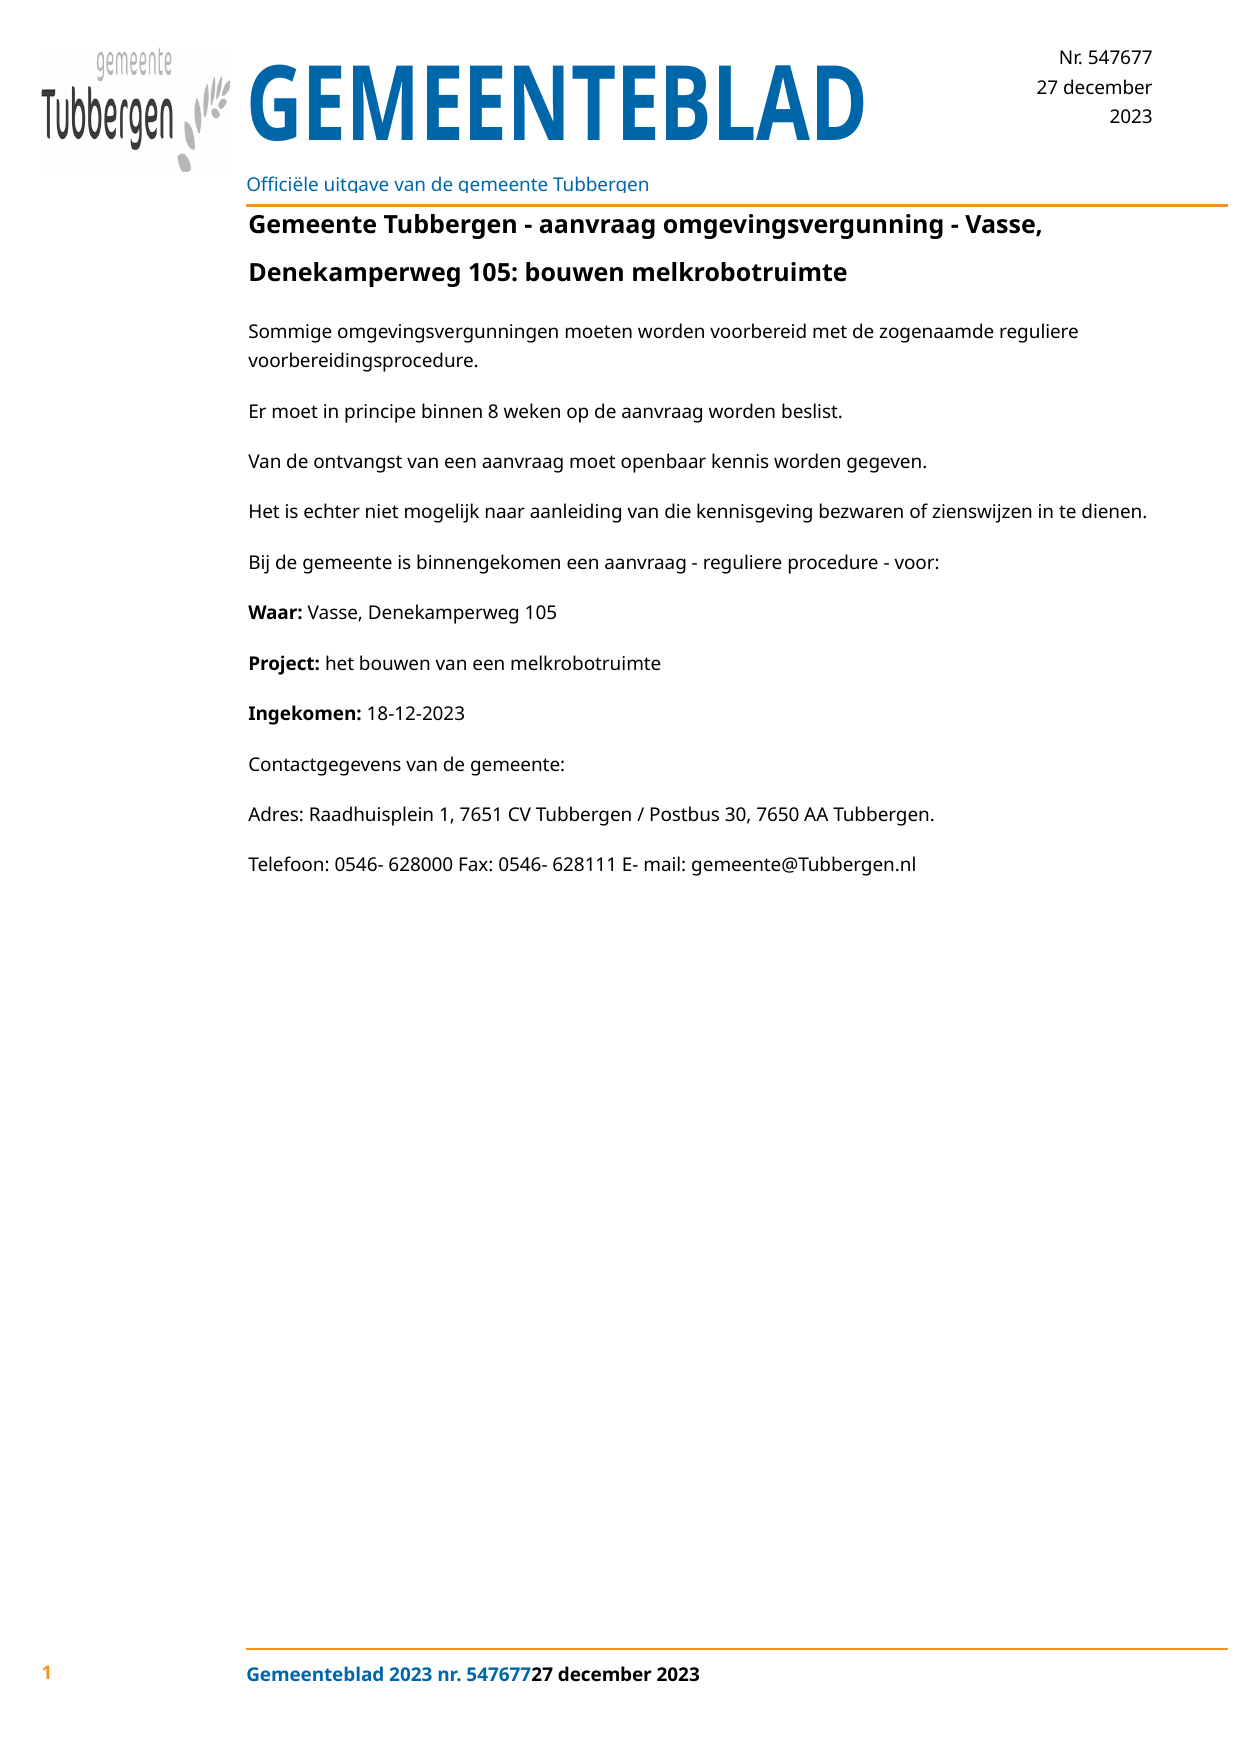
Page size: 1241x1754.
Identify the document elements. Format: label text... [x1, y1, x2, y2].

text Ingekomen: 18-12-2023 [248, 700, 1152, 726]
text Er moet in principe binnen 8 weken op de aanvraag worden beslist. [248, 398, 1152, 424]
text Sommige omgevingsvergunningen moeten worden voorbereid met de zogenaamde reguliere voorbereidingsprocedure. [248, 318, 1152, 373]
text Telefoon: 0546- 628000 Fax: 0546- 628111 E- mail: gemeente@Tubbergen.nl [248, 852, 1152, 877]
text Adres: Raadhuisplein 1, 7651 CV Tubbergen / Postbus 30, 7650 AA Tubbergen. [248, 801, 1152, 827]
text Van de ontvangst van een aanvraag moet openbaar kennis worden gegeven. [248, 448, 1152, 474]
text Contactgegevens van de gemeente: [248, 751, 1152, 777]
text Project: het bouwen van een melkrobotruimte [248, 650, 1152, 676]
text Het is echter niet mogelijk naar aanleiding van die kennisgeving bezwaren of zienswijzen in te dienen. [248, 499, 1152, 524]
picture [41, 47, 231, 172]
text Waar: Vasse, Denekamperweg 105 [248, 599, 1152, 625]
text Gemeente Tubbergen - aanvraag omgevingsvergunning - Vasse, Denekamperweg 105: bouwen melkrobotruimte [248, 207, 1152, 288]
text Bij de gemeente is binnengekomen een aanvraag - reguliere procedure - voor: [248, 549, 1152, 575]
